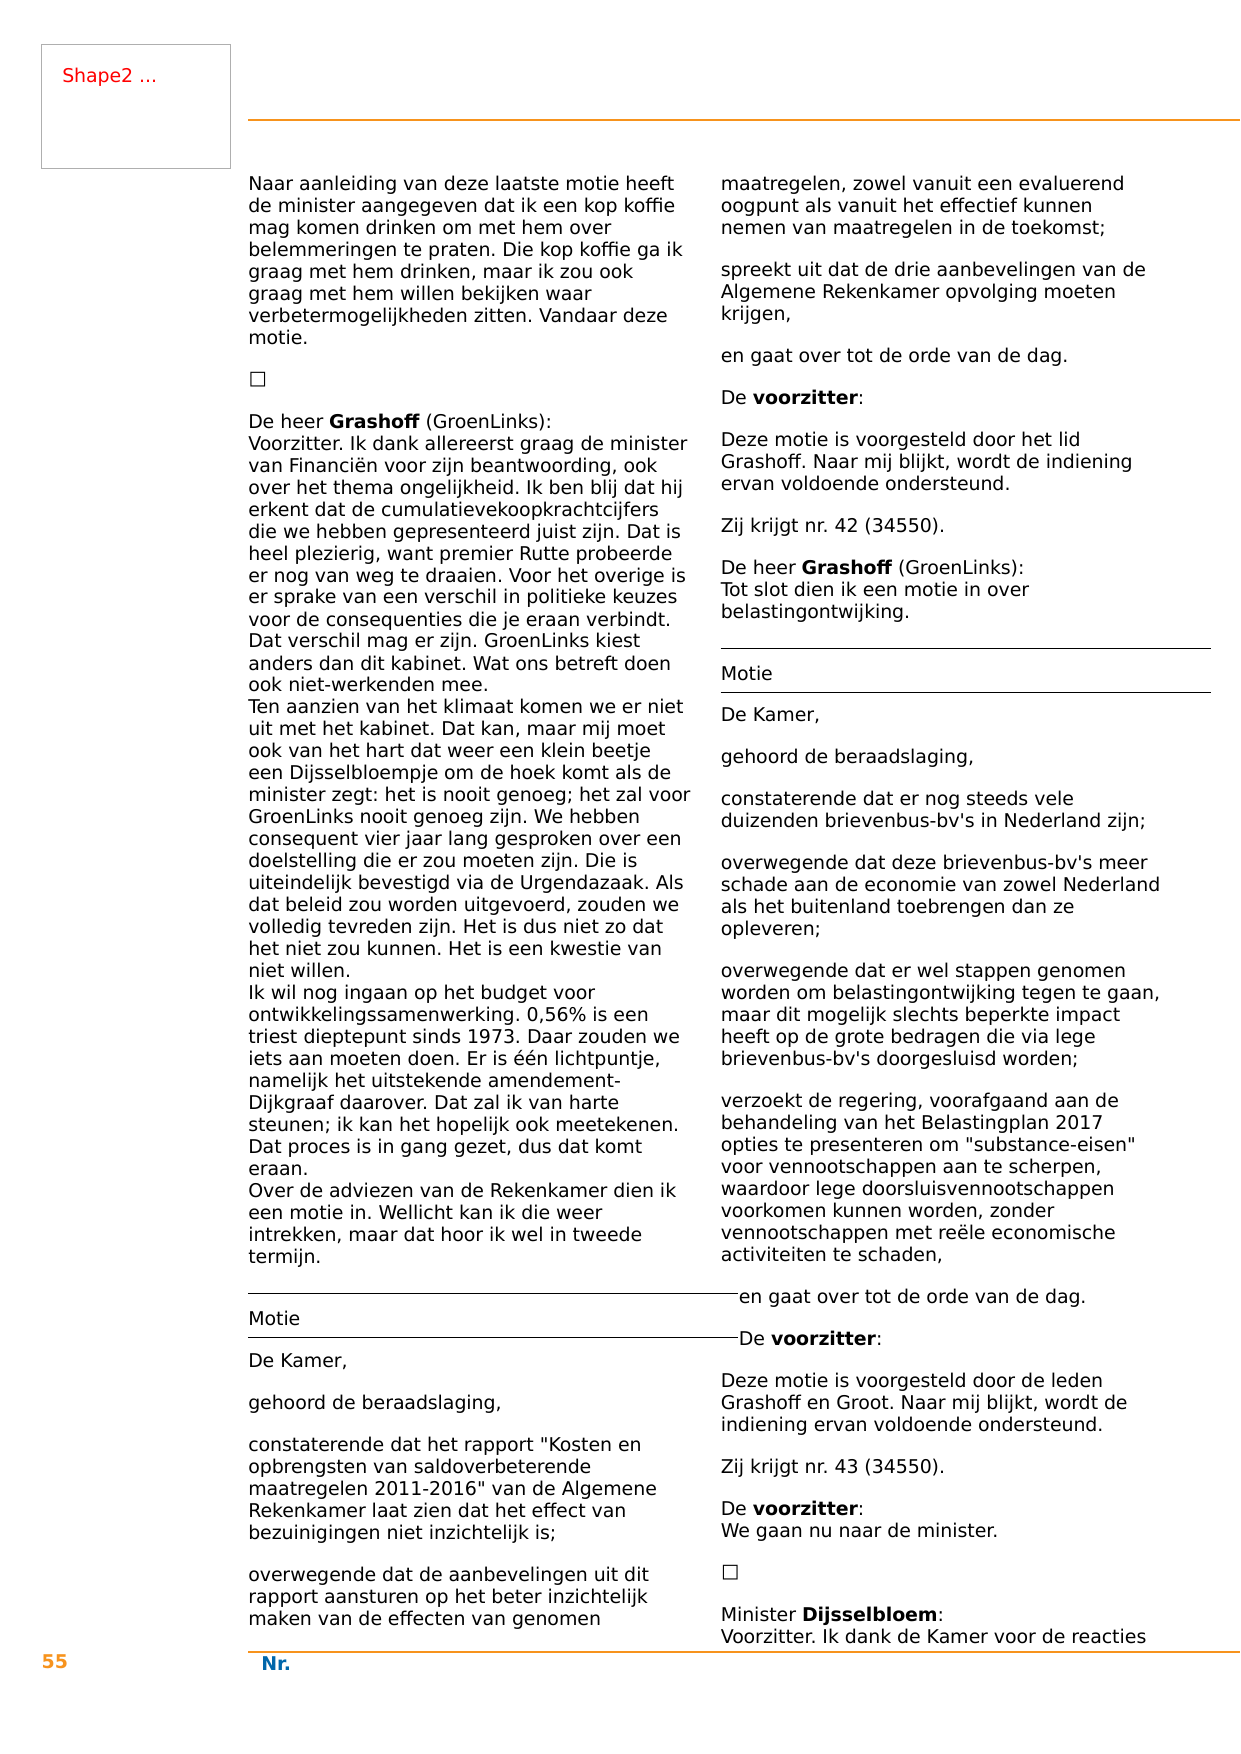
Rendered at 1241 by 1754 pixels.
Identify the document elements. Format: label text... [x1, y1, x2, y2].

text De voorzitter: [721, 387, 1163, 409]
text constaterende dat er nog steeds vele duizenden brievenbus-bv's in Nederland zijn; [721, 788, 1163, 832]
text Voorzitter. Ik dank allereerst graag de minister van Financiën voor zijn beantwoording, ook over het thema ongelijkheid. Ik ben blij dat hij erkent dat de cumulatievekoopkrachtcijfers die we hebben gepresenteerd juist zijn. Dat is heel plezierig, want premier Rutte probeerde er nog van weg te draaien. Voor het overige is er sprake van een verschil in politieke keuzes voor de consequenties die je eraan verbindt. Dat verschil mag er zijn. GroenLinks kiest anders dan dit kabinet. Wat ons betreft doen ook niet-werkenden mee. [248, 433, 691, 696]
text spreekt uit dat de drie aanbevelingen van de Algemene Rekenkamer opvolging moeten krijgen, [721, 259, 1163, 325]
text en gaat over tot de orde van de dag. [721, 345, 1163, 367]
text Tot slot dien ik een motie in over belastingontwijking. [721, 578, 1163, 622]
text De Kamer, [248, 1350, 691, 1372]
text De voorzitter: [721, 1498, 1163, 1520]
text Naar aanleiding van deze laatste motie heeft de minister aangegeven dat ik een kop koffie mag komen drinken om met hem over belemmeringen te praten. Die kop koffie ga ik graag met hem drinken, maar ik zou ook graag met hem willen bekijken waar verbetermogelijkheden zitten. Vandaar deze motie. [248, 173, 691, 349]
text ⬜ [248, 369, 691, 391]
text en gaat over tot de orde van de dag. [721, 1286, 1163, 1308]
text verzoekt de regering, voorafgaand aan de behandeling van het Belastingplan 2017 opties te presenteren om "substance-eisen" voor vennootschappen aan te scherpen, waardoor lege doorsluisvennootschappen voorkomen kunnen worden, zonder vennootschappen met reële economische activiteiten te schaden, [721, 1090, 1163, 1266]
text Voorzitter. Ik dank de Kamer voor de reacties [721, 1626, 1163, 1648]
text overwegende dat er wel stappen genomen worden om belastingontwijking tegen te gaan, maar dit mogelijk slechts beperkte impact heeft op de grote bedragen die via lege brievenbus-bv's doorgesluisd worden; [721, 960, 1163, 1070]
text gehoord de beraadslaging, [248, 1392, 691, 1414]
text overwegende dat deze brievenbus-bv's meer schade aan de economie van zowel Nederland als het buitenland toebrengen dan ze opleveren; [721, 852, 1163, 940]
text We gaan nu naar de minister. [721, 1520, 1163, 1542]
text Zij krijgt nr. 42 (34550). [721, 514, 1163, 537]
text Motie [721, 662, 1163, 684]
text De voorzitter: [721, 1328, 1163, 1350]
text gehoord de beraadslaging, [721, 746, 1163, 768]
text Zij krijgt nr. 43 (34550). [721, 1456, 1163, 1478]
text De Kamer, [721, 704, 1163, 726]
text constaterende dat het rapport "Kosten en opbrengsten van saldoverbeterende maatregelen 2011-2016" van de Algemene Rekenkamer laat zien dat het effect van bezuinigingen niet inzichtelijk is; [248, 1434, 691, 1543]
text Deze motie is voorgesteld door de leden Grashoff en Groot. Naar mij blijkt, wordt de indiening ervan voldoende ondersteund. [721, 1370, 1163, 1436]
text Over de adviezen van de Rekenkamer dien ik een motie in. Wellicht kan ik die weer intrekken, maar dat hoor ik wel in tweede termijn. [248, 1180, 691, 1268]
text Ik wil nog ingaan op het budget voor ontwikkelingssamenwerking. 0,56% is een triest dieptepunt sinds 1973. Daar zouden we iets aan moeten doen. Er is één lichtpuntje, namelijk het uitstekende amendement-Dijkgraaf daarover. Dat zal ik van harte steunen; ik kan het hopelijk ook meetekenen. Dat proces is in gang gezet, dus dat komt eraan. [248, 982, 691, 1180]
text Deze motie is voorgesteld door het lid Grashoff. Naar mij blijkt, wordt de indiening ervan voldoende ondersteund. [721, 429, 1163, 494]
text Ten aanzien van het klimaat komen we er niet uit met het kabinet. Dat kan, maar mij moet ook van het hart dat weer een klein beetje een Dijsselbloempje om de hoek komt als de minister zegt: het is nooit genoeg; het zal voor GroenLinks nooit genoeg zijn. We hebben consequent vier jaar lang gesproken over een doelstelling die er zou moeten zijn. Die is uiteindelijk bevestigd via de Urgendazaak. Als dat beleid zou worden uitgevoerd, zouden we volledig tevreden zijn. Het is dus niet zo dat het niet zou kunnen. Het is een kwestie van niet willen. [248, 696, 691, 982]
text ⬜ [721, 1562, 1163, 1584]
text De heer Grashoff (GroenLinks): [721, 557, 1163, 578]
text maatregelen, zowel vanuit een evaluerend oogpunt als vanuit het effectief kunnen nemen van maatregelen in de toekomst; [721, 173, 1163, 239]
text overwegende dat de aanbevelingen uit dit rapport aansturen op het beter inzichtelijk maken van de effecten van genomen [248, 1563, 691, 1629]
text Motie [248, 1308, 691, 1330]
text Minister Dijsselbloem: [721, 1604, 1163, 1626]
text De heer Grashoff (GroenLinks): [248, 411, 691, 433]
